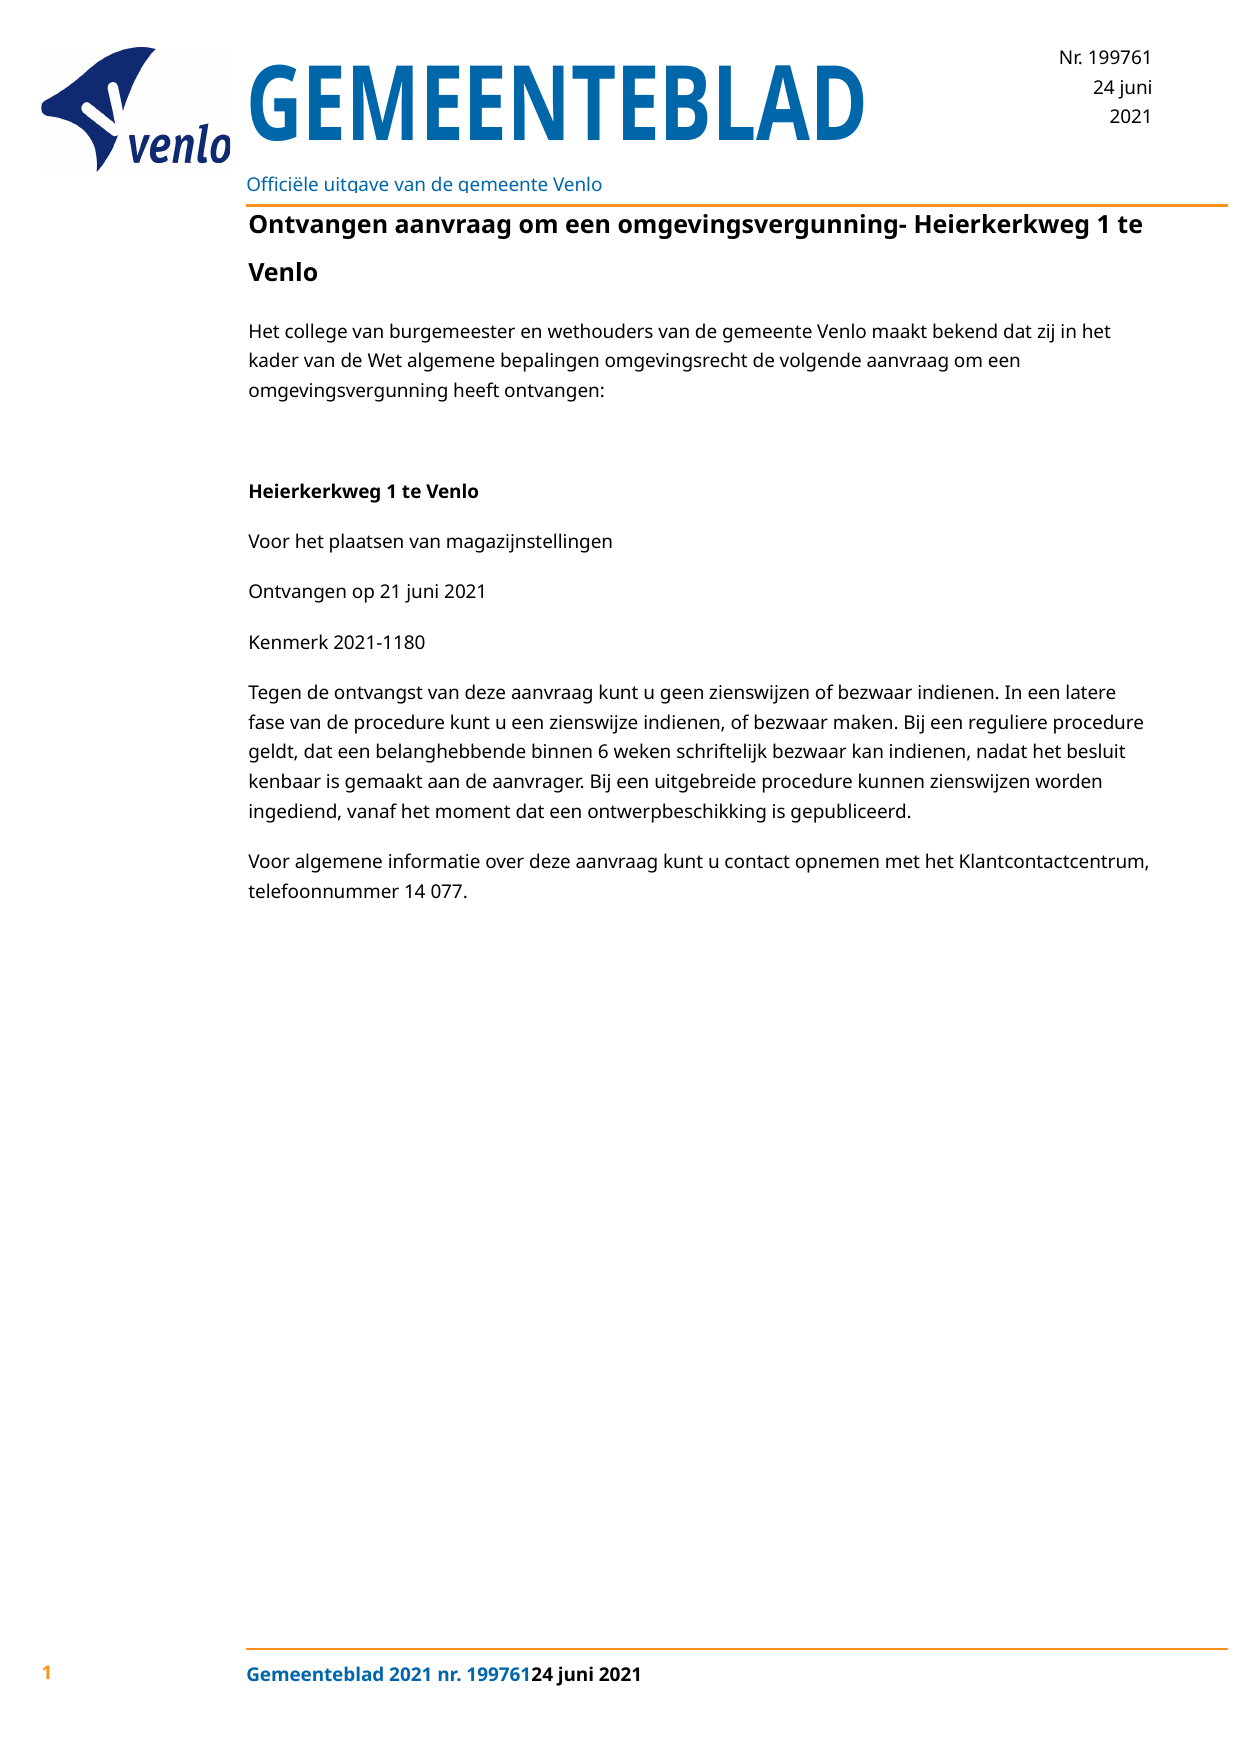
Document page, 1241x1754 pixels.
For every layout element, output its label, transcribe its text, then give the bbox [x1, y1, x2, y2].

text Ontvangen op 21 juni 2021 [248, 579, 1152, 604]
text Voor het plaatsen van magazijnstellingen [248, 528, 1152, 554]
text Ontvangen aanvraag om een omgevingsvergunning- Heierkerkweg 1 te Venlo [248, 207, 1152, 288]
text Het college van burgemeester en wethouders van de gemeente Venlo maakt bekend dat zij in het kader van de Wet algemene bepalingen omgevingsrecht de volgende aanvraag om een omgevingsvergunning heeft ontvangen: [248, 318, 1152, 403]
text Tegen de ontvangst van deze aanvraag kunt u geen zienswijzen of bezwaar indienen. In een latere fase van de procedure kunt u een zienswijze indienen, of bezwaar maken. Bij een reguliere procedure geldt, dat een belanghebbende binnen 6 weken schriftelijk bezwaar kan indienen, nadat het besluit kenbaar is gemaakt aan de aanvrager. Bij een uitgebreide procedure kunnen zienswijzen worden ingediend, vanaf het moment dat een ontwerpbeschikking is gepubliceerd. [248, 679, 1152, 824]
text Kenmerk 2021-1180 [248, 629, 1152, 655]
text Voor algemene informatie over deze aanvraag kunt u contact opnemen met het Klantcontactcentrum, telefoonnummer 14 077. [248, 848, 1152, 904]
picture [41, 47, 231, 172]
text Heierkerkweg 1 te Venlo [248, 478, 1152, 504]
